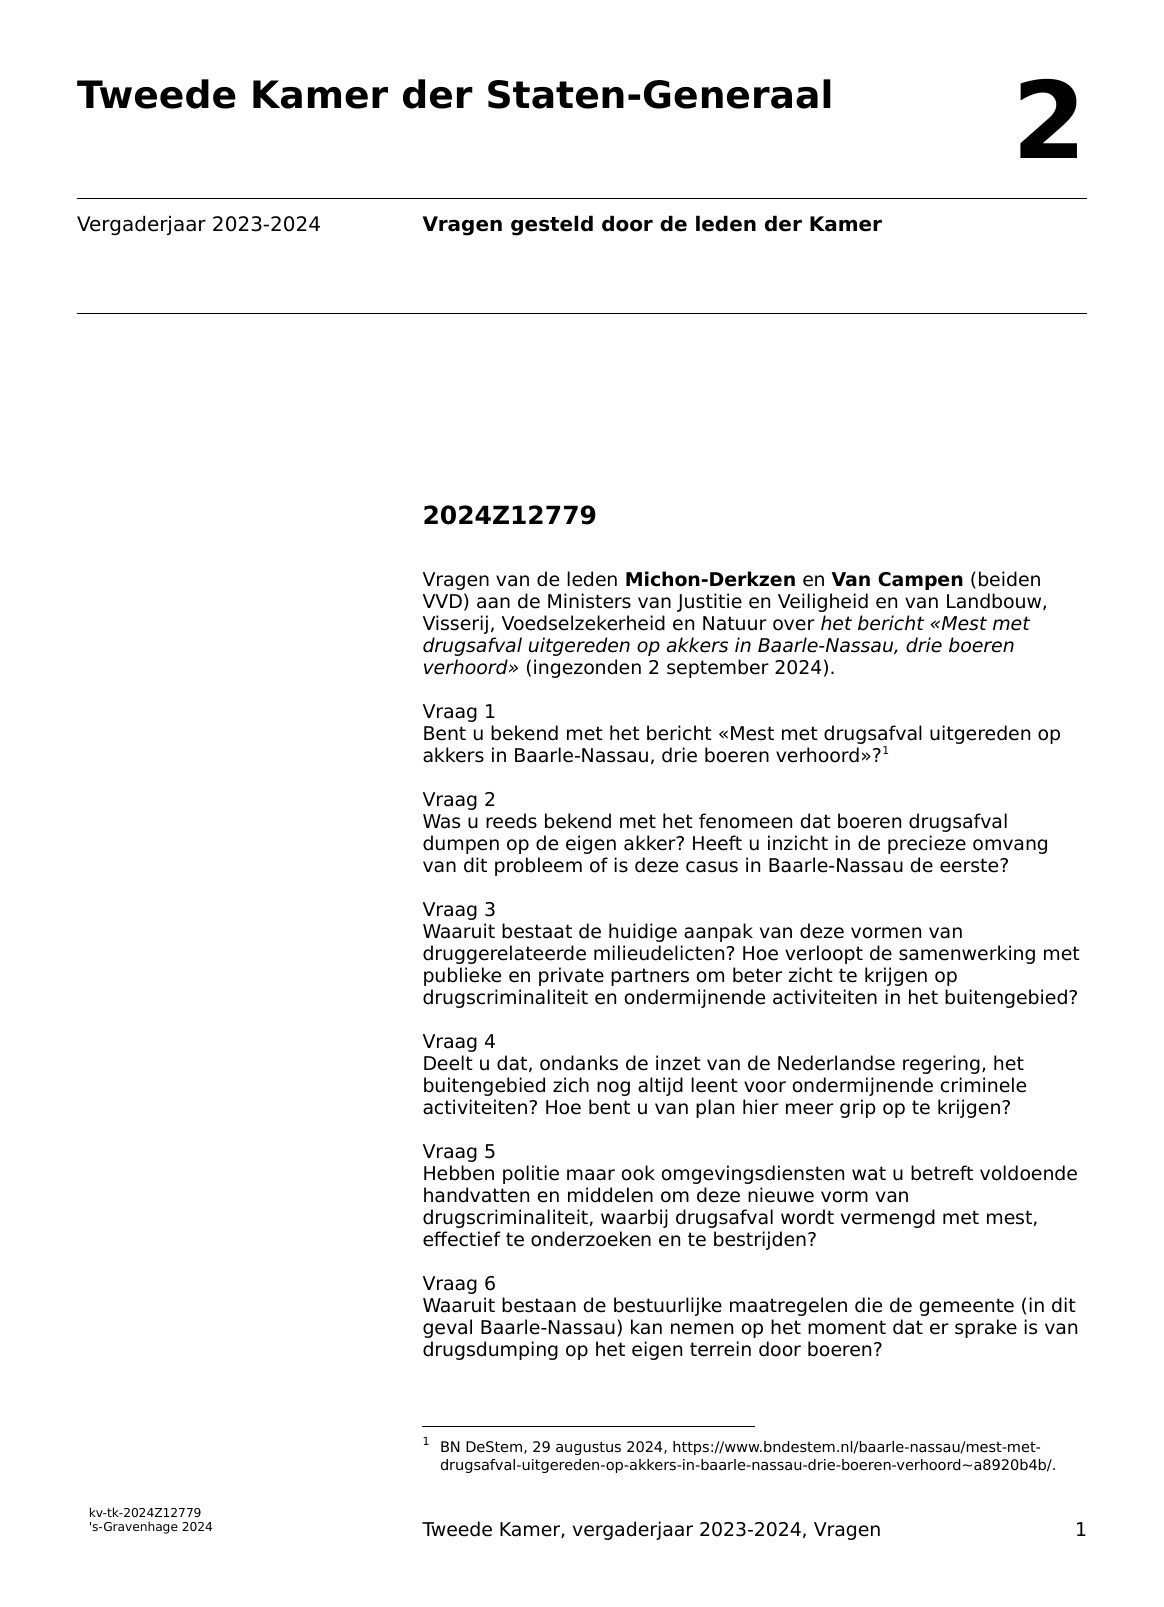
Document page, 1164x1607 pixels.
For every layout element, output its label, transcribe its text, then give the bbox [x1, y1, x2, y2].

text Vraag 2 [422, 789, 1087, 811]
text Vragen van de leden Michon-Derkzen en Van Campen (beiden VVD) aan de Ministers van Justitie en Veiligheid en van Landbouw, Visserij, Voedselzekerheid en Natuur over het bericht «Mest met drugsafval uitgereden op akkers in Baarle-Nassau, drie boeren verhoord» (ingezonden 2 september 2024). [422, 569, 1087, 679]
table_cell Vergaderjaar 2023-2024 [77, 199, 422, 313]
text Waaruit bestaat de huidige aanpak van deze vormen van druggerelateerde milieudelicten? Hoe verloopt de samenwerking met publieke en private partners om beter zicht te krijgen op drugscriminaliteit en ondermijnende activiteiten in het buitengebied? [422, 921, 1087, 1009]
text Waaruit bestaan de bestuurlijke maatregelen die de gemeente (in dit geval Baarle-Nassau) kan nemen op het moment dat er sprake is van drugsdumping op het eigen terrein door boeren? [422, 1295, 1087, 1361]
text Vraag 1 [422, 701, 1087, 723]
text 's-Gravenhage 2024 [88, 1520, 323, 1534]
text Was u reeds bekend met het fenomeen dat boeren drugsafval dumpen op de eigen akker? Heeft u inzicht in de precieze omvang van dit probleem of is deze casus in Baarle-Nassau de eerste? [422, 811, 1087, 877]
text kv-tk-2024Z12779 [88, 1506, 323, 1520]
text Hebben politie maar ook omgevingsdiensten wat u betreft voldoende handvatten en middelen om deze nieuwe vorm van drugscriminaliteit, waarbij drugsafval wordt vermengd met mest, effectief te onderzoeken en te bestrijden? [422, 1163, 1087, 1251]
text Vraag 6 [422, 1273, 1087, 1295]
text 2024Z12779 [422, 501, 1087, 531]
text Vraag 3 [422, 899, 1087, 921]
text Vraag 5 [422, 1141, 1087, 1163]
text Bent u bekend met het bericht «Mest met drugsafval uitgereden op akkers in Baarle-Nassau, drie boeren verhoord»? [422, 723, 1087, 767]
table_header 2 [886, 59, 1087, 198]
text BN DeStem, 29 augustus 2024, https://www.bndestem.nl/baarle-nassau/mest-met-drugsafval-uitgereden-op-akkers-in-baarle-nassau-drie-boeren-verhoord~a8920b4b/. [422, 1435, 1087, 1474]
text Vraag 4 [422, 1031, 1087, 1053]
table_header Tweede Kamer der Staten-Generaal [77, 59, 886, 198]
text Deelt u dat, ondanks de inzet van de Nederlandse regering, het buitengebied zich nog altijd leent voor ondermijnende criminele activiteiten? Hoe bent u van plan hier meer grip op te krijgen? [422, 1053, 1087, 1119]
table_cell Vragen gesteld door de leden der Kamer [422, 199, 1087, 313]
